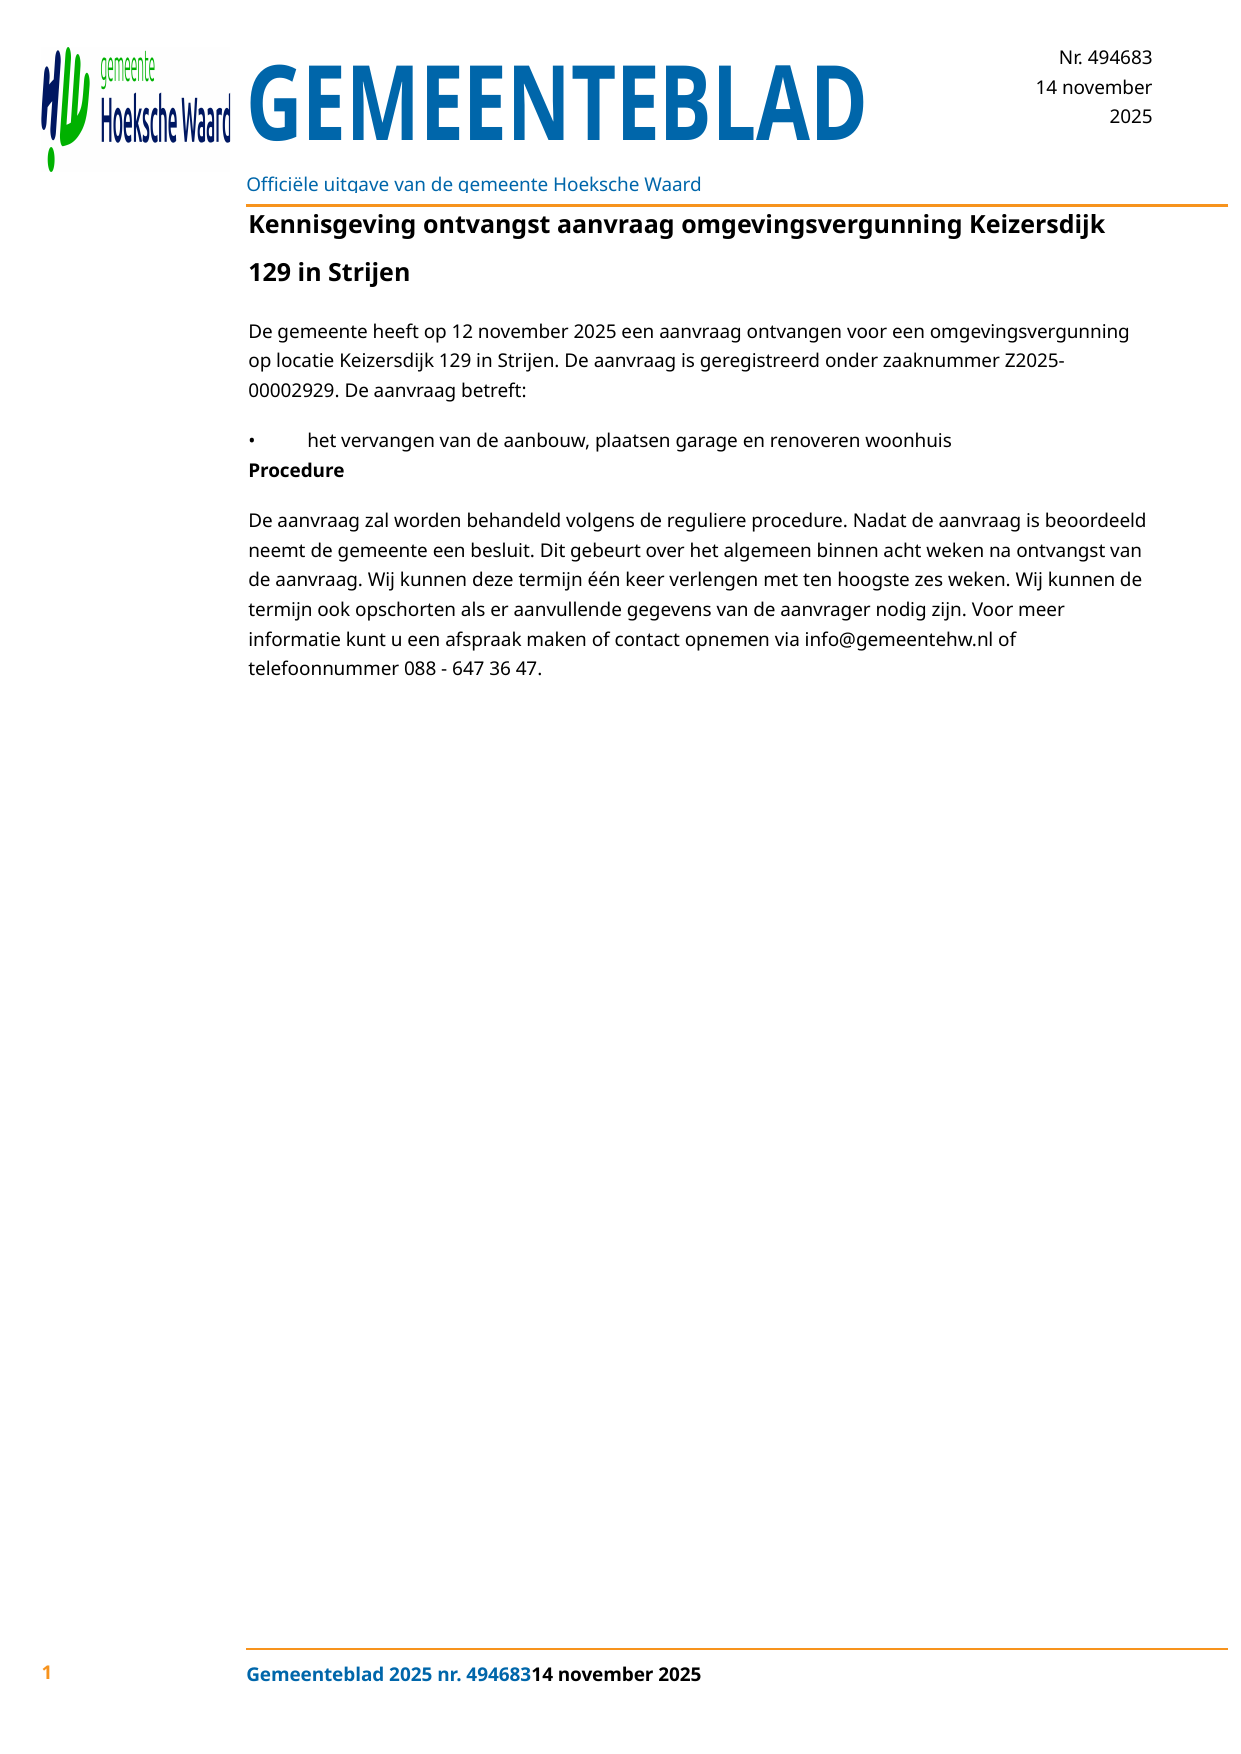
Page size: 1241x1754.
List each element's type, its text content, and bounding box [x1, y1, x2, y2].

text Procedure [248, 457, 1152, 483]
picture [41, 47, 231, 172]
text De gemeente heeft op 12 november 2025 een aanvraag ontvangen voor een omgevingsvergunning op locatie Keizersdijk 129 in Strijen. De aanvraag is geregistreerd onder zaaknummer Z2025-00002929. De aanvraag betreft: [248, 318, 1152, 403]
list het vervangen van de aanbouw, plaatsen garage en renoveren woonhuis [248, 427, 1152, 453]
text De aanvraag zal worden behandeld volgens de reguliere procedure. Nadat de aanvraag is beoordeeld neemt de gemeente een besluit. Dit gebeurt over het algemeen binnen acht weken na ontvangst van de aanvraag. Wij kunnen deze termijn één keer verlengen met ten hoogste zes weken. Wij kunnen de termijn ook opschorten als er aanvullende gegevens van de aanvrager nodig zijn. Voor meer informatie kunt u een afspraak maken of contact opnemen via info@gemeentehw.nl of telefoonnummer 088 - 647 36 47. [248, 507, 1152, 681]
text Kennisgeving ontvangst aanvraag omgevingsvergunning Keizersdijk 129 in Strijen [248, 207, 1152, 288]
